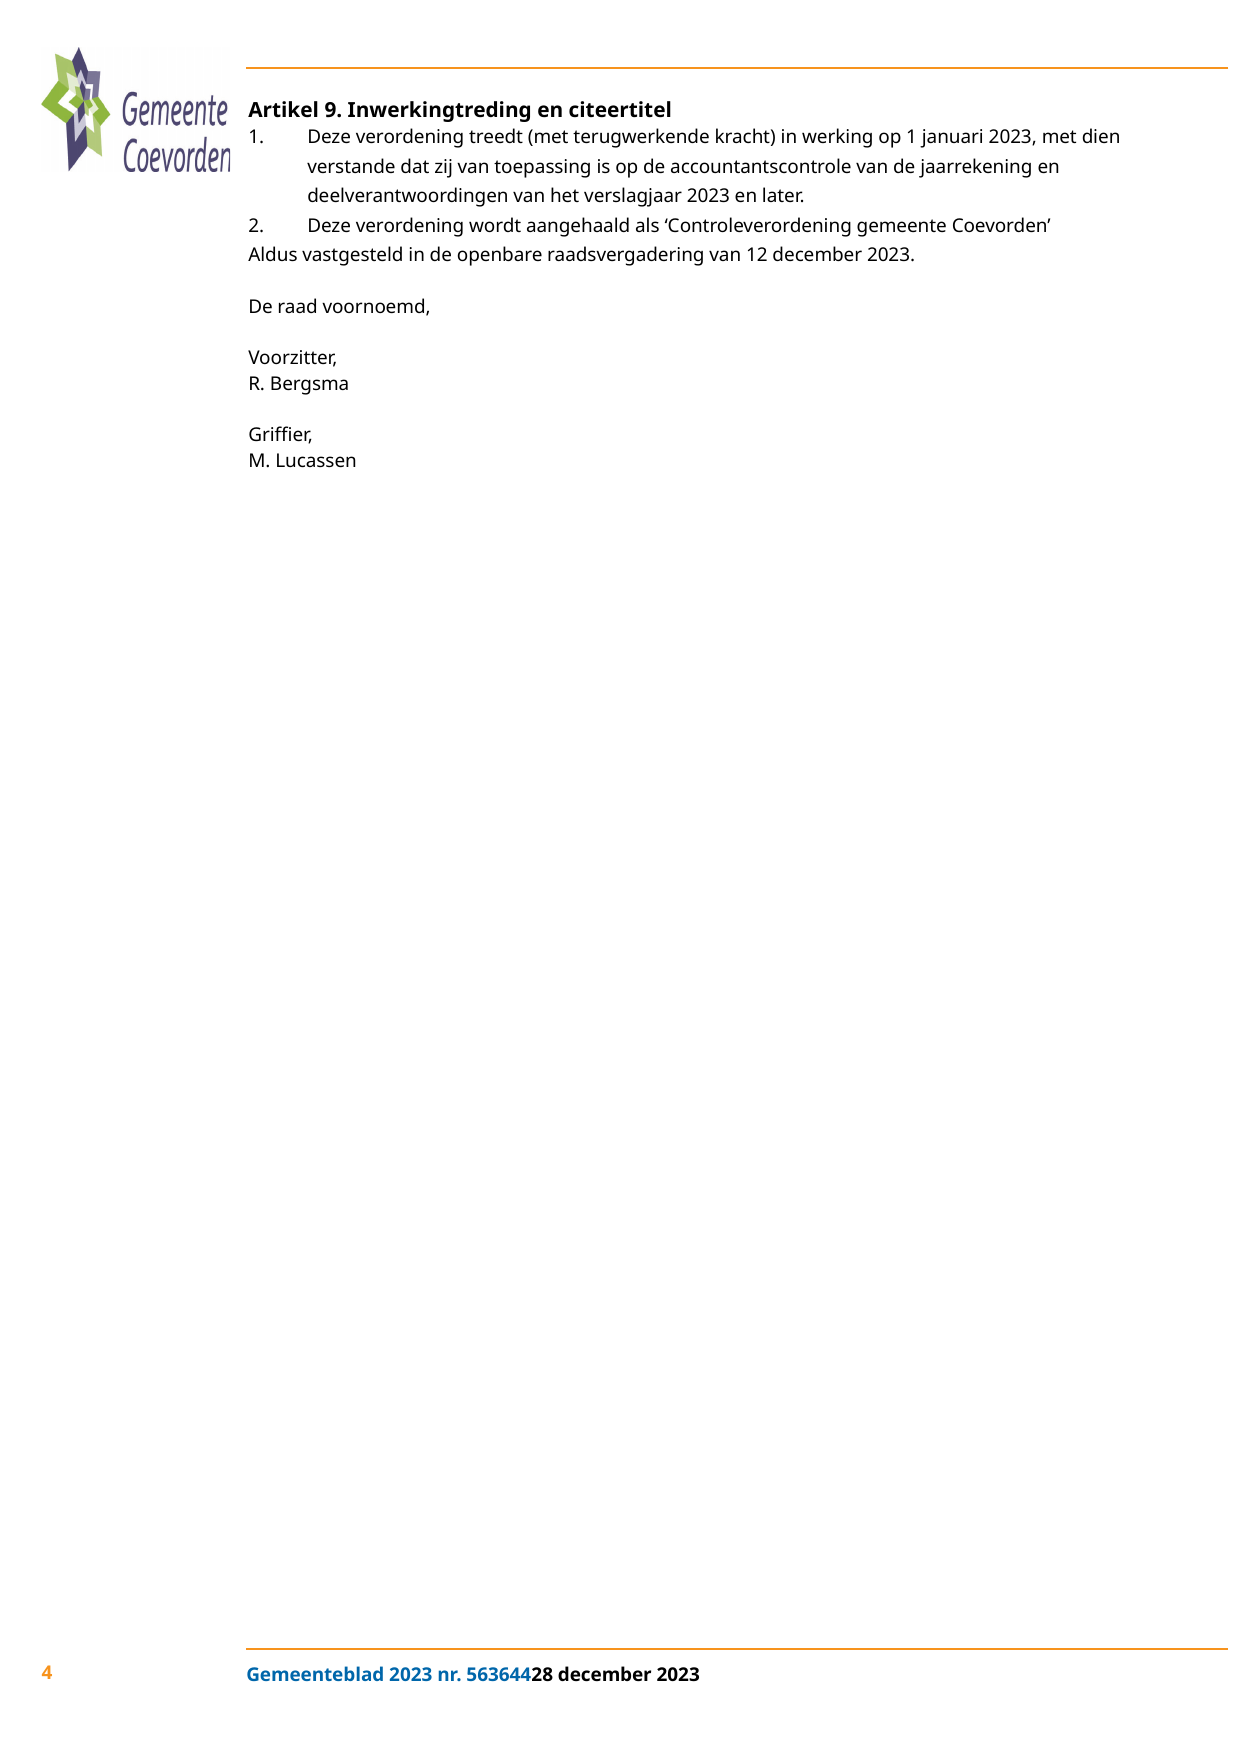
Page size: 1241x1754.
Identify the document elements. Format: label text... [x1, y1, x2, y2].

list Deze verordening treedt (met terugwerkende kracht) in werking op 1 januari 2023, met dien verstande dat zij van toepassing is op de accountantscontrole van de jaarrekening en deelverantwoordingen van het verslagjaar 2023 en later. [248, 123, 1152, 208]
picture [41, 47, 231, 172]
list Deze verordening wordt aangehaald als ‘Controleverordening gemeente Coevorden’ [248, 212, 1152, 238]
text Artikel 9. Inwerkingtreding en citeertitel [248, 95, 1152, 123]
text Aldus vastgesteld in de openbare raadsvergadering van 12 december 2023. [248, 242, 1152, 267]
text R. Bergsma [248, 370, 1152, 396]
text Griffier, [248, 422, 1152, 447]
text Voorzitter, [248, 344, 1152, 370]
text M. Lucassen [248, 447, 1152, 473]
text De raad voornoemd, [248, 293, 1152, 319]
